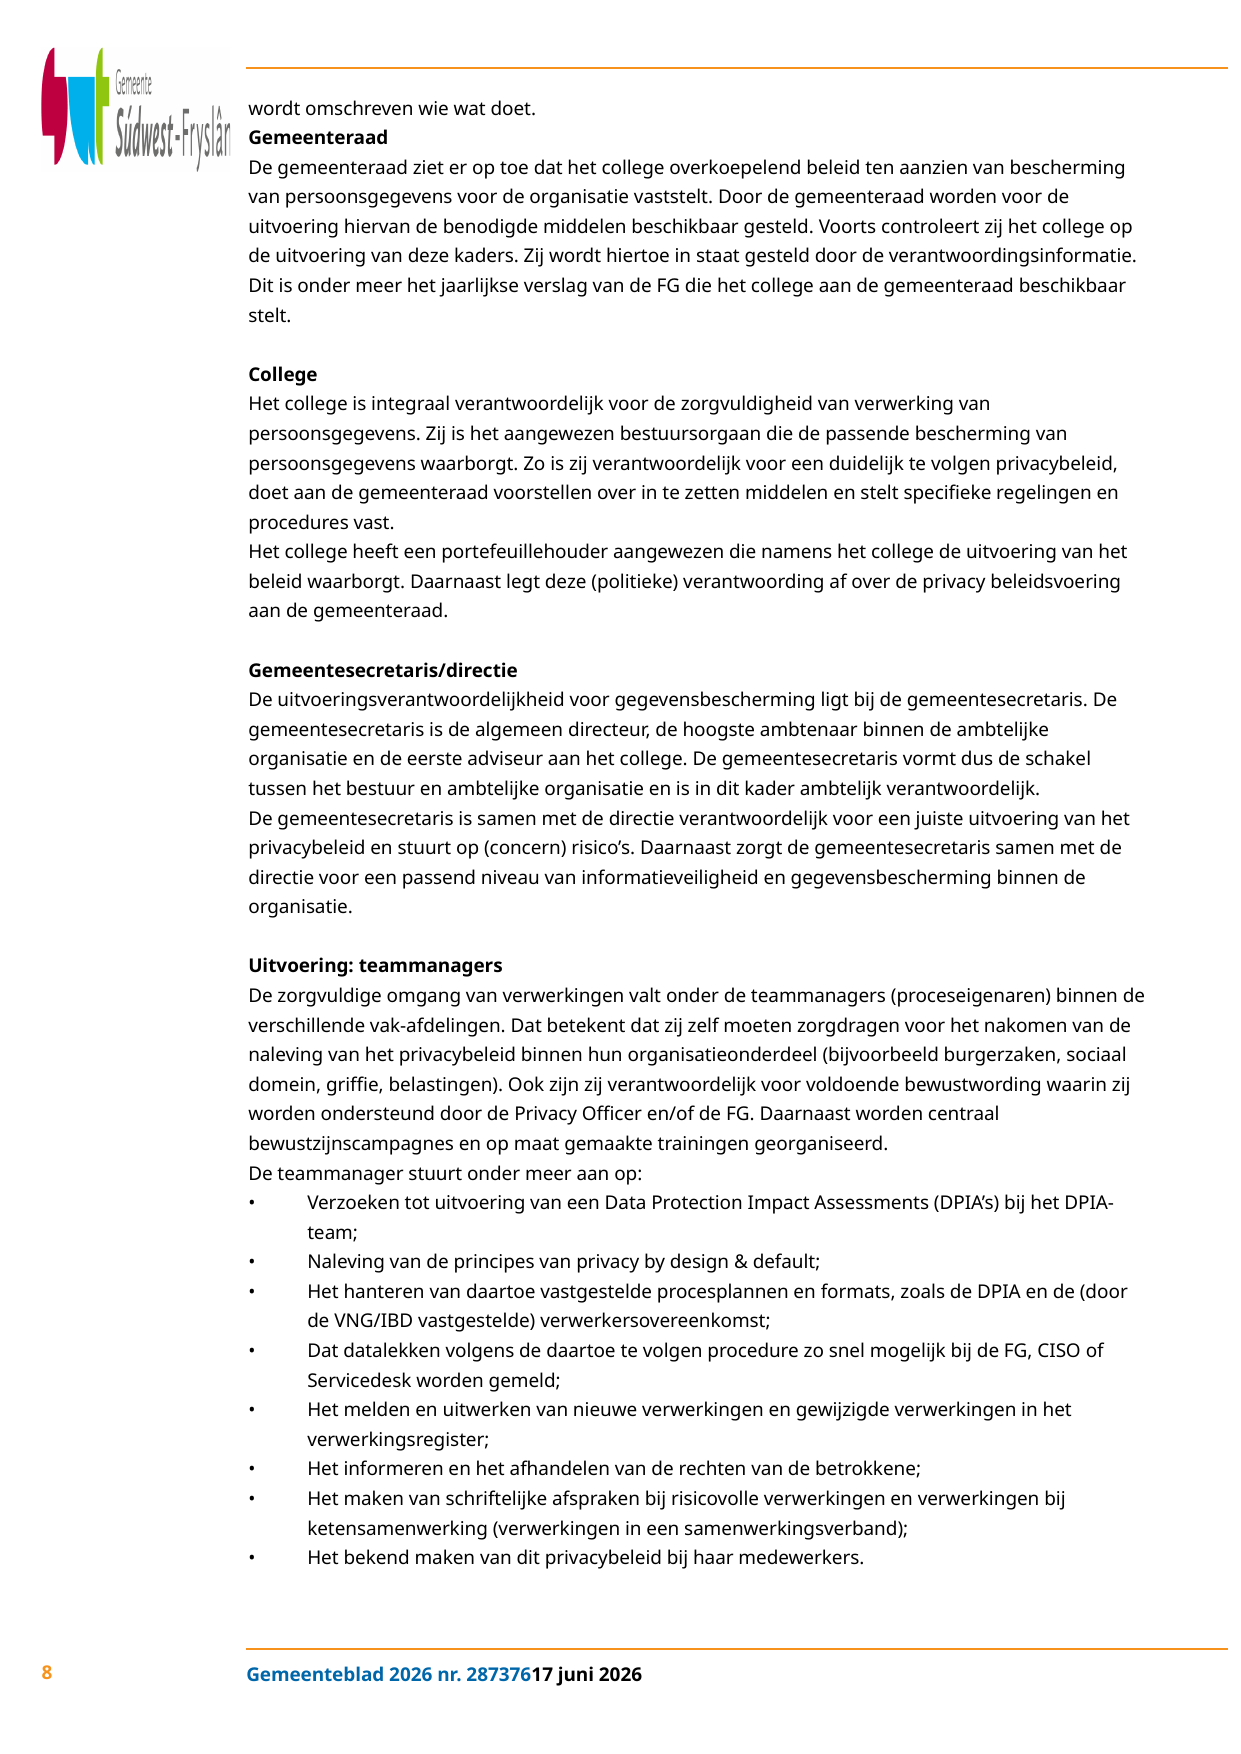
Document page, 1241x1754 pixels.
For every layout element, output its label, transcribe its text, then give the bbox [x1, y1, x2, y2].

text Het college is integraal verantwoordelijk voor de zorgvuldigheid van verwerking van persoonsgegevens. Zij is het aangewezen bestuursorgaan die de passende bescherming van persoonsgegevens waarborgt. Zo is zij verantwoordelijk voor een duidelijk te volgen privacybeleid, doet aan de gemeenteraad voorstellen over in te zetten middelen en stelt specifieke regelingen en procedures vast. [248, 391, 1152, 535]
text De zorgvuldige omgang van verwerkingen valt onder de teammanagers (proceseigenaren) binnen de verschillende vak-afdelingen. Dat betekent dat zij zelf moeten zorgdragen voor het nakomen van de naleving van het privacybeleid binnen hun organisatieonderdeel (bijvoorbeeld burgerzaken, sociaal domein, griffie, belastingen). Ook zijn zij verantwoordelijk voor voldoende bewustwording waarin zij worden ondersteund door de Privacy Officer en/of de FG. Daarnaast worden centraal bewustzijnscampagnes en op maat gemaakte trainingen georganiseerd. [248, 982, 1152, 1156]
list Het hanteren van daartoe vastgestelde procesplannen en formats, zoals de DPIA en de (door de VNG/IBD vastgestelde) verwerkersovereenkomst; [248, 1278, 1152, 1333]
list Naleving van de principes van privacy by design & default; [248, 1248, 1152, 1274]
text De teammanager stuurt onder meer aan op: [248, 1160, 1152, 1186]
text De gemeenteraad ziet er op toe dat het college overkoepelend beleid ten aanzien van bescherming van persoonsgegevens voor de organisatie vaststelt. Door de gemeenteraad worden voor de uitvoering hiervan de benodigde middelen beschikbaar gesteld. Voorts controleert zij het college op de uitvoering van deze kaders. Zij wordt hiertoe in staat gesteld door de verantwoordingsinformatie. Dit is onder meer het jaarlijkse verslag van de FG die het college aan de gemeenteraad beschikbaar stelt. [248, 154, 1152, 328]
list Het bekend maken van dit privacybeleid bij haar medewerkers. [248, 1544, 1152, 1570]
text College [248, 361, 1152, 387]
text wordt omschreven wie wat doet. [248, 95, 1152, 121]
text Gemeentesecretaris/directie [248, 657, 1152, 683]
text De uitvoeringsverantwoordelijkheid voor gegevensbescherming ligt bij de gemeentesecretaris. De gemeentesecretaris is de algemeen directeur, de hoogste ambtenaar binnen de ambtelijke organisatie en de eerste adviseur aan het college. De gemeentesecretaris vormt dus de schakel tussen het bestuur en ambtelijke organisatie en is in dit kader ambtelijk verantwoordelijk. [248, 686, 1152, 801]
text De gemeentesecretaris is samen met de directie verantwoordelijk voor een juiste uitvoering van het privacybeleid en stuurt op (concern) risico’s. Daarnaast zorgt de gemeentesecretaris samen met de directie voor een passend niveau van informatieveiligheid en gegevensbescherming binnen de organisatie. [248, 805, 1152, 919]
text Uitvoering: teammanagers [248, 953, 1152, 978]
text Gemeenteraad [248, 124, 1152, 150]
list Het melden en uitwerken van nieuwe verwerkingen en gewijzigde verwerkingen in het verwerkingsregister; [248, 1396, 1152, 1452]
list Verzoeken tot uitvoering van een Data Protection Impact Assessments (DPIA’s) bij het DPIA-team; [248, 1189, 1152, 1245]
list Dat datalekken volgens de daartoe te volgen procedure zo snel mogelijk bij de FG, CISO of Servicedesk worden gemeld; [248, 1337, 1152, 1393]
picture [41, 47, 231, 172]
list Het maken van schriftelijke afspraken bij risicovolle verwerkingen en verwerkingen bij ketensamenwerking (verwerkingen in een samenwerkingsverband); [248, 1485, 1152, 1541]
list Het informeren en het afhandelen van de rechten van de betrokkene; [248, 1456, 1152, 1481]
text Het college heeft een portefeuillehouder aangewezen die namens het college de uitvoering van het beleid waarborgt. Daarnaast legt deze (politieke) verantwoording af over de privacy beleidsvoering aan de gemeenteraad. [248, 538, 1152, 623]
